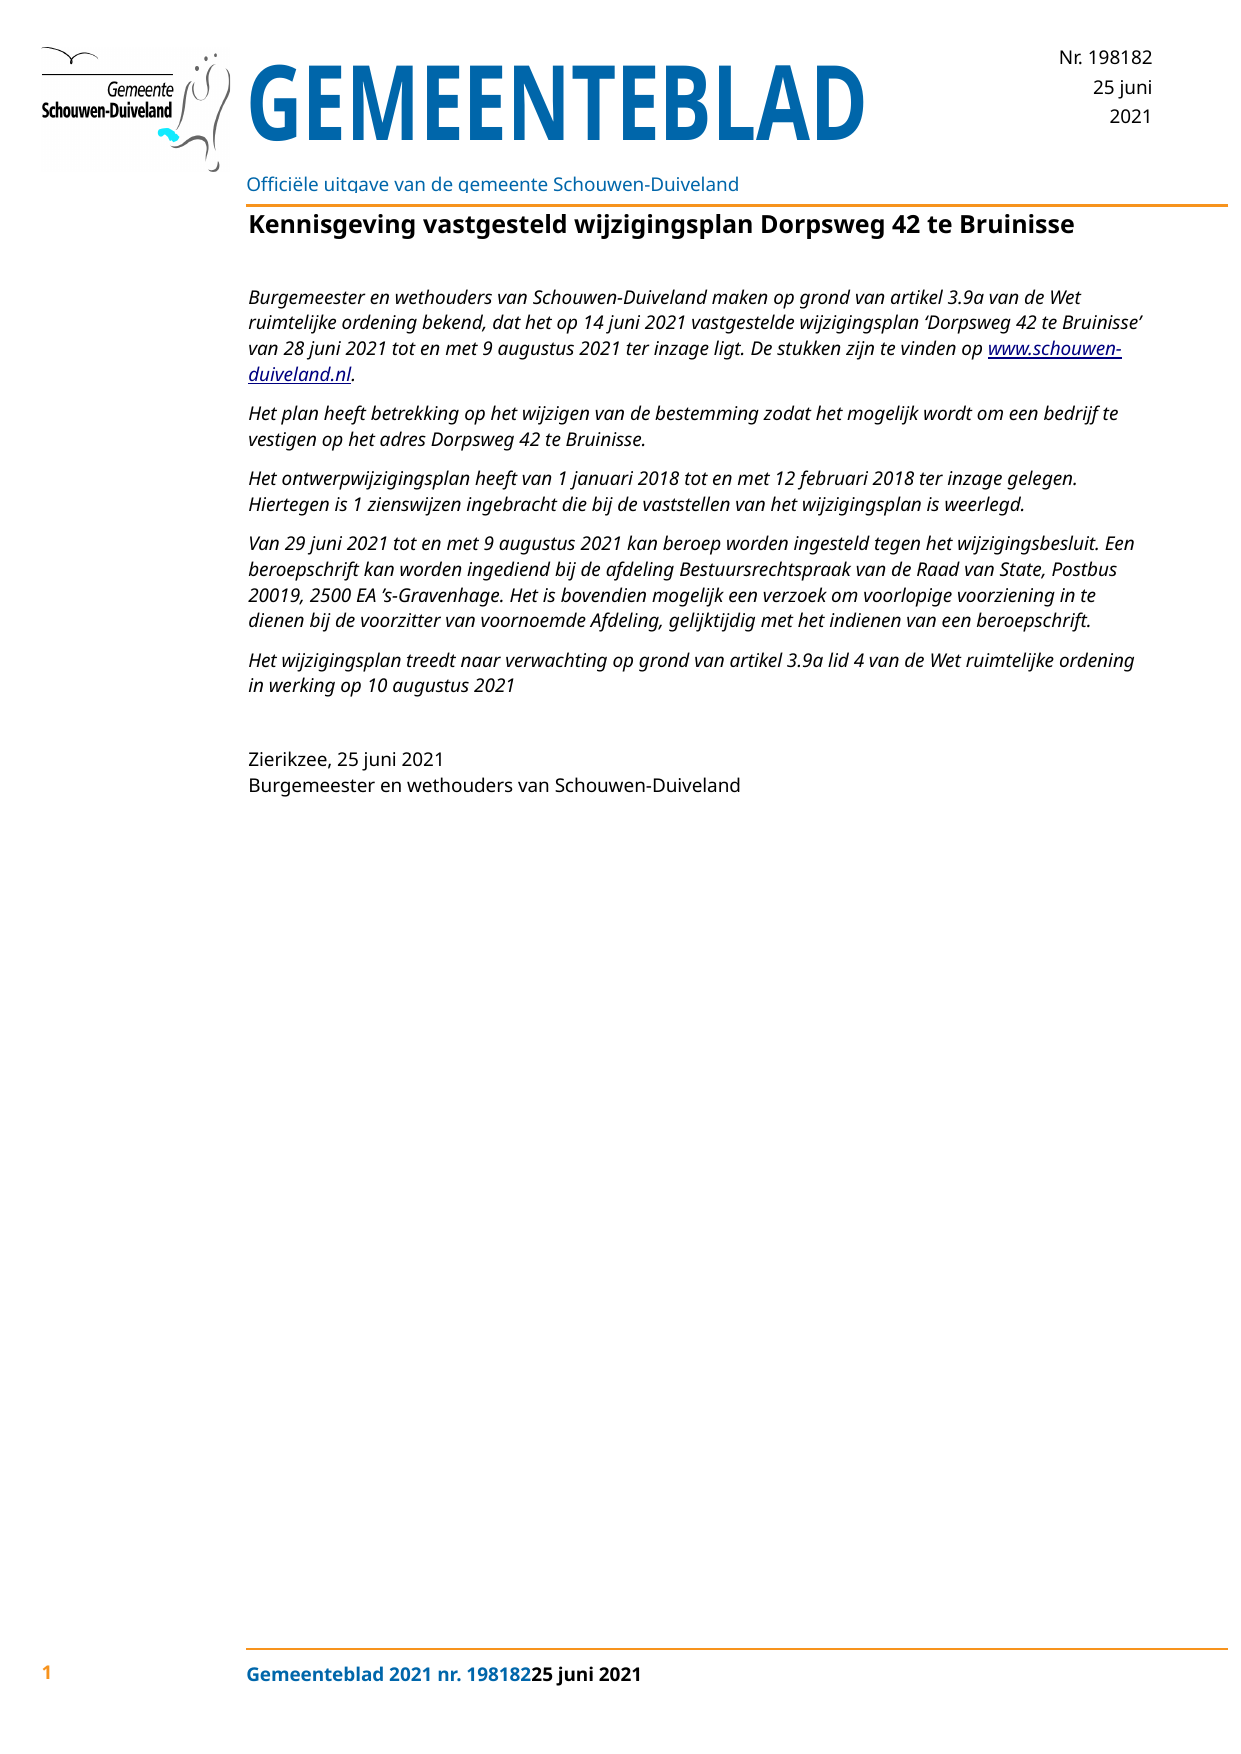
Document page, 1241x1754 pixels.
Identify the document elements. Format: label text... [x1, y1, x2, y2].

text Van 29 juni 2021 tot en met 9 augustus 2021 kan beroep worden ingesteld tegen het wijzigingsbesluit. Een beroepschrift kan worden ingediend bij de afdeling Bestuursrechtspraak van de Raad van State, Postbus 20019, 2500 EA ’s-Gravenhage. Het is bovendien mogelijk een verzoek om voorlopige voorziening in te dienen bij de voorzitter van voornoemde Afdeling, gelijktijdig met het indienen van een beroepschrift. [248, 530, 1152, 633]
text Kennisgeving vastgesteld wijzigingsplan Dorpsweg 42 te Bruinisse [248, 207, 1152, 241]
text Het wijzigingsplan treedt naar verwachting op grond van artikel 3.9a lid 4 van de Wet ruimtelijke ordening in werking op 10 augustus 2021 [248, 647, 1152, 698]
text Het plan heeft betrekking op het wijzigen van de bestemming zodat het mogelijk wordt om een bedrijf te vestigen op het adres Dorpsweg 42 te Bruinisse. [248, 400, 1152, 452]
text Burgemeester en wethouders van Schouwen-Duiveland maken op grond van artikel 3.9a van de Wet ruimtelijke ordening bekend, dat het op 14 juni 2021 vastgestelde wijzigingsplan ‘Dorpsweg 42 te Bruinisse’ van 28 juni 2021 tot en met 9 augustus 2021 ter inzage ligt. De stukken zijn te vinden op www.schouwen-duiveland.nl. [248, 284, 1152, 387]
text Zierikzee, 25 juni 2021 [248, 746, 1152, 772]
picture [41, 47, 231, 172]
text Het ontwerpwijzigingsplan heeft van 1 januari 2018 tot en met 12 februari 2018 ter inzage gelegen. Hiertegen is 1 zienswijzen ingebracht die bij de vaststellen van het wijzigingsplan is weerlegd. [248, 465, 1152, 517]
text Burgemeester en wethouders van Schouwen-Duiveland [248, 772, 1152, 797]
